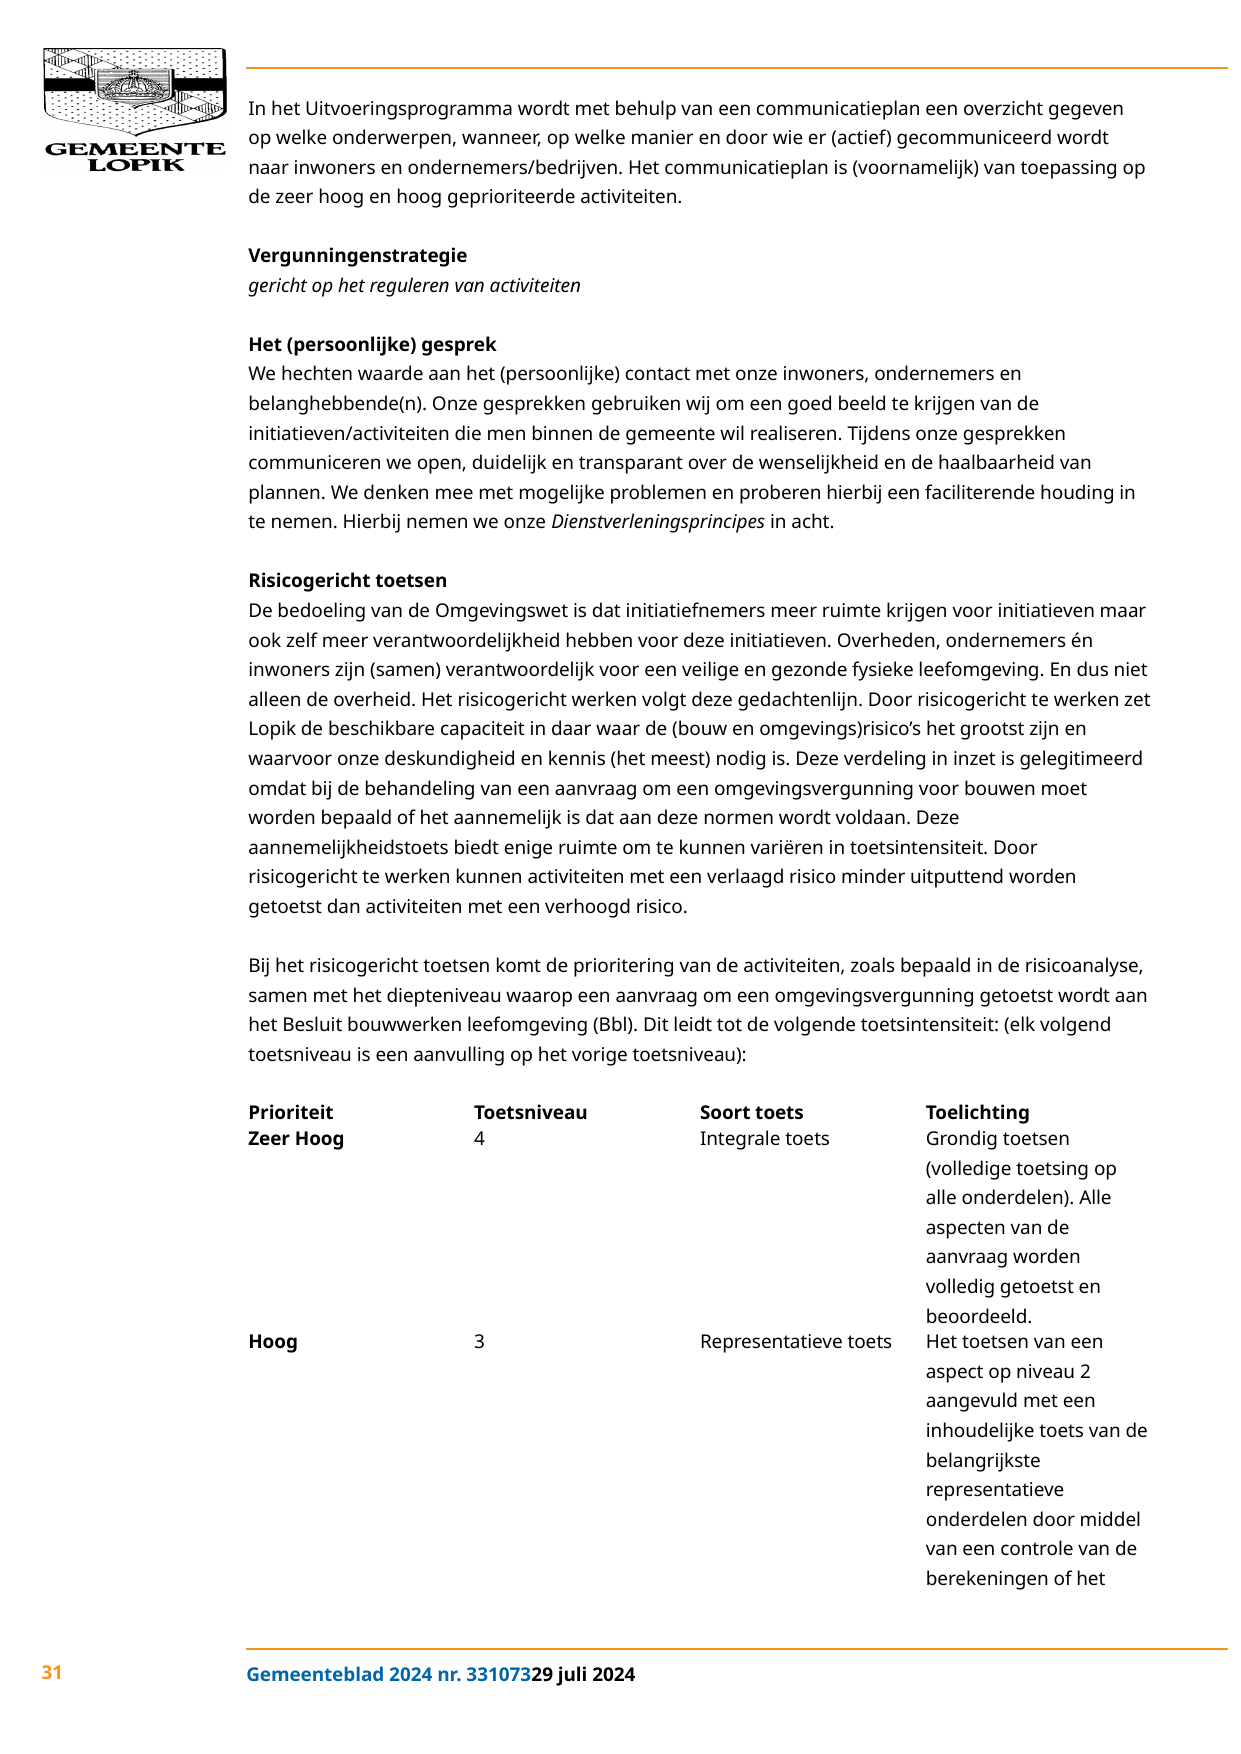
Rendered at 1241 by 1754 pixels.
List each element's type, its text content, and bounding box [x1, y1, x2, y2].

table_header Prioriteit [248, 1100, 474, 1125]
table_cell Het toetsen van een aspect op niveau 2 aangevuld met een inhoudelijke toets van de belangrijkste representatieve onderdelen door middel van een controle van de berekeningen of het [926, 1329, 1152, 1591]
table_cell Integrale toets [700, 1125, 926, 1328]
table_cell Representatieve toets [700, 1329, 926, 1591]
table_cell Hoog [248, 1329, 474, 1591]
table_cell Grondig toetsen (volledige toetsing op alle onderdelen). Alle aspecten van de aanvraag worden volledig getoetst en beoordeeld. [926, 1125, 1152, 1328]
table_header Toetsniveau [474, 1100, 700, 1125]
table_cell Zeer Hoog [248, 1125, 474, 1328]
table_header In het Uitvoeringsprogramma wordt met behulp van een communicatieplan een overzicht gegeven op welke onderwerpen, wanneer, op welke manier en door wie er (actief) gecommuniceerd wordt naar inwoners en ondernemers/bedrijven. Het communicatieplan is (voornamelijk) van toepassing op de zeer hoog en hoog geprioriteerde activiteiten. [248, 95, 1152, 209]
table_cell 3 [474, 1329, 700, 1591]
table_header Toelichting [926, 1100, 1152, 1125]
table_cell 4 [474, 1125, 700, 1328]
table_header Vergunningenstrategie gericht op het reguleren van activiteiten Het (persoonlijke) gesprek We hechten waarde aan het (persoonlijke) contact met onze inwoners, ondernemers en belanghebbende(n). Onze gesprekken gebruiken wij om een goed beeld te krijgen van de initiatieven/activiteiten die men binnen de gemeente wil realiseren. Tijdens onze gesprekken communiceren we open, duidelijk en transparant over de wenselijkheid en de haalbaarheid van plannen. We denken mee met mogelijke problemen en proberen hierbij een faciliterende houding in te nemen. Hierbij nemen we onze Dienstverleningsprincipes in acht. Risicogericht toetsen De bedoeling van de Omgevingswet is dat initiatiefnemers meer ruimte krijgen voor initiatieven maar ook zelf meer verantwoordelijkheid hebben voor deze initiatieven. Overheden, ondernemers én inwoners zijn (samen) verantwoordelijk voor een veilige en gezonde fysieke leefomgeving. En dus niet alleen de overheid. Het risicogericht werken volgt deze gedachtenlijn. Door risicogericht te werken zet Lopik de beschikbare capaciteit in daar waar de (bouw en omgevings)risico’s het grootst zijn en waarvoor onze deskundigheid en kennis (het meest) nodig is. Deze verdeling in inzet is gelegitimeerd omdat bij de behandeling van een aanvraag om een omgevingsvergunning voor bouwen moet worden bepaald of het aannemelijk is dat aan deze normen wordt voldaan. Deze aannemelijkheidstoets biedt enige ruimte om te kunnen variëren in toetsintensiteit. Door risicogericht te werken kunnen activiteiten met een verlaagd risico minder uitputtend worden getoetst dan activiteiten met een verhoogd risico. Bij het risicogericht toetsen komt de prioritering van de activiteiten, zoals bepaald in de risicoanalyse, samen met het diepteniveau waarop een aanvraag om een omgevingsvergunning getoetst wordt aan het Besluit bouwwerken leefomgeving (Bbl). Dit leidt tot de volgende toetsintensiteit: (elk volgend toetsniveau is een aanvulling op het vorige toetsniveau): [248, 242, 1152, 1067]
table_header Soort toets [700, 1100, 926, 1125]
picture [41, 47, 231, 172]
